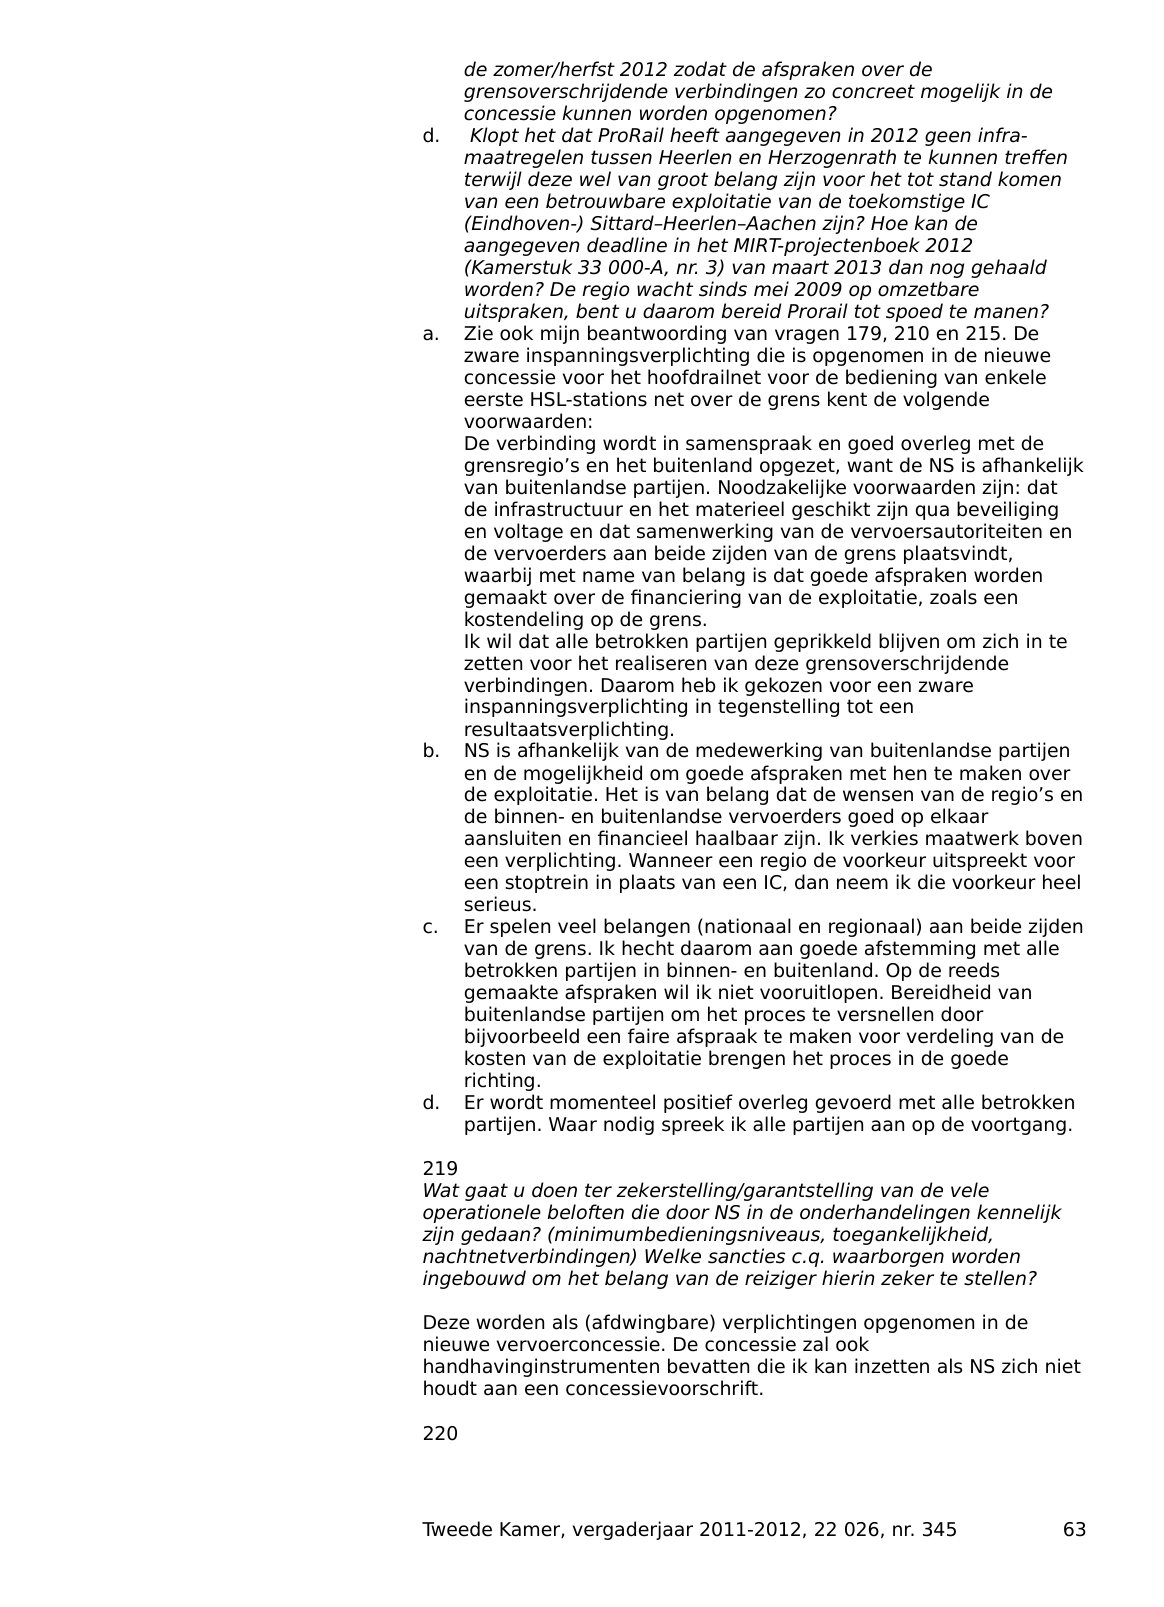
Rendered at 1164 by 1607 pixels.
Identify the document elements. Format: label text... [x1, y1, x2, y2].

text d. Er wordt momenteel positief overleg gevoerd met alle betrokken partijen. Waar nodig spreek ik alle partijen aan op de voortgang. [422, 1092, 1087, 1136]
text Ik wil dat alle betrokken partijen geprikkeld blijven om zich in te zetten voor het realiseren van deze grensoverschrijdende verbindingen. Daarom heb ik gekozen voor een zware inspanningsverplichting in tegenstelling tot een resultaatsverplichting. [464, 631, 1087, 740]
text Wat gaat u doen ter zekerstelling/garantstelling van de vele operationele beloften die door NS in de onderhandelingen kennelijk zijn gedaan? (minimumbedieningsniveaus, toegankelijkheid, nachtnetverbindingen) Welke sancties c.q. waarborgen worden ingebouwd om het belang van de reiziger hierin zeker te stellen? [422, 1180, 1087, 1290]
text 219 [422, 1158, 1087, 1180]
text Deze worden als (afdwingbare) verplichtingen opgenomen in de nieuwe vervoerconcessie. De concessie zal ook handhavinginstrumenten bevatten die ik kan inzetten als NS zich niet houdt aan een concessievoorschrift. [422, 1312, 1087, 1400]
text De verbinding wordt in samenspraak en goed overleg met de grensregio’s en het buitenland opgezet, want de NS is afhankelijk van buitenlandse partijen. Noodzakelijke voorwaarden zijn: dat de infrastructuur en het materieel geschikt zijn qua beveiliging en voltage en dat samenwerking van de vervoersautoriteiten en de vervoerders aan beide zijden van de grens plaatsvindt, waarbij met name van belang is dat goede afspraken worden gemaakt over de financiering van de exploitatie, zoals een kostendeling op de grens. [464, 433, 1087, 631]
text d. Klopt het dat ProRail heeft aangegeven in 2012 geen infra-maatregelen tussen Heerlen en Herzogenrath te kunnen treffen terwijl deze wel van groot belang zijn voor het tot stand komen van een betrouwbare exploitatie van de toekomstige IC (Eindhoven-) Sittard–Heerlen–Aachen zijn? Hoe kan de aangegeven deadline in het MIRT-projectenboek 2012 (Kamerstuk 33 000-A, nr. 3) van maart 2013 dan nog gehaald worden? De regio wacht sinds mei 2009 op omzetbare uitspraken, bent u daarom bereid Prorail tot spoed te manen? [422, 125, 1087, 323]
text de zomer/herfst 2012 zodat de afspraken over de grensoverschrijdende verbindingen zo concreet mogelijk in de concessie kunnen worden opgenomen? [422, 59, 1087, 125]
text 220 [422, 1422, 1087, 1444]
text c. Er spelen veel belangen (nationaal en regionaal) aan beide zijden van de grens. Ik hecht daarom aan goede afstemming met alle betrokken partijen in binnen- en buitenland. Op de reeds gemaakte afspraken wil ik niet vooruitlopen. Bereidheid van buitenlandse partijen om het proces te versnellen door bijvoorbeeld een faire afspraak te maken voor verdeling van de kosten van de exploitatie brengen het proces in de goede richting. [422, 916, 1087, 1092]
text a. Zie ook mijn beantwoording van vragen 179, 210 en 215. De zware inspanningsverplichting die is opgenomen in de nieuwe concessie voor het hoofdrailnet voor de bediening van enkele eerste HSL-stations net over de grens kent de volgende voorwaarden: [422, 323, 1087, 433]
text b. NS is afhankelijk van de medewerking van buitenlandse partijen en de mogelijkheid om goede afspraken met hen te maken over de exploitatie. Het is van belang dat de wensen van de regio’s en de binnen- en buitenlandse vervoerders goed op elkaar aansluiten en financieel haalbaar zijn. Ik verkies maatwerk boven een verplichting. Wanneer een regio de voorkeur uitspreekt voor een stoptrein in plaats van een IC, dan neem ik die voorkeur heel serieus. [422, 740, 1087, 916]
